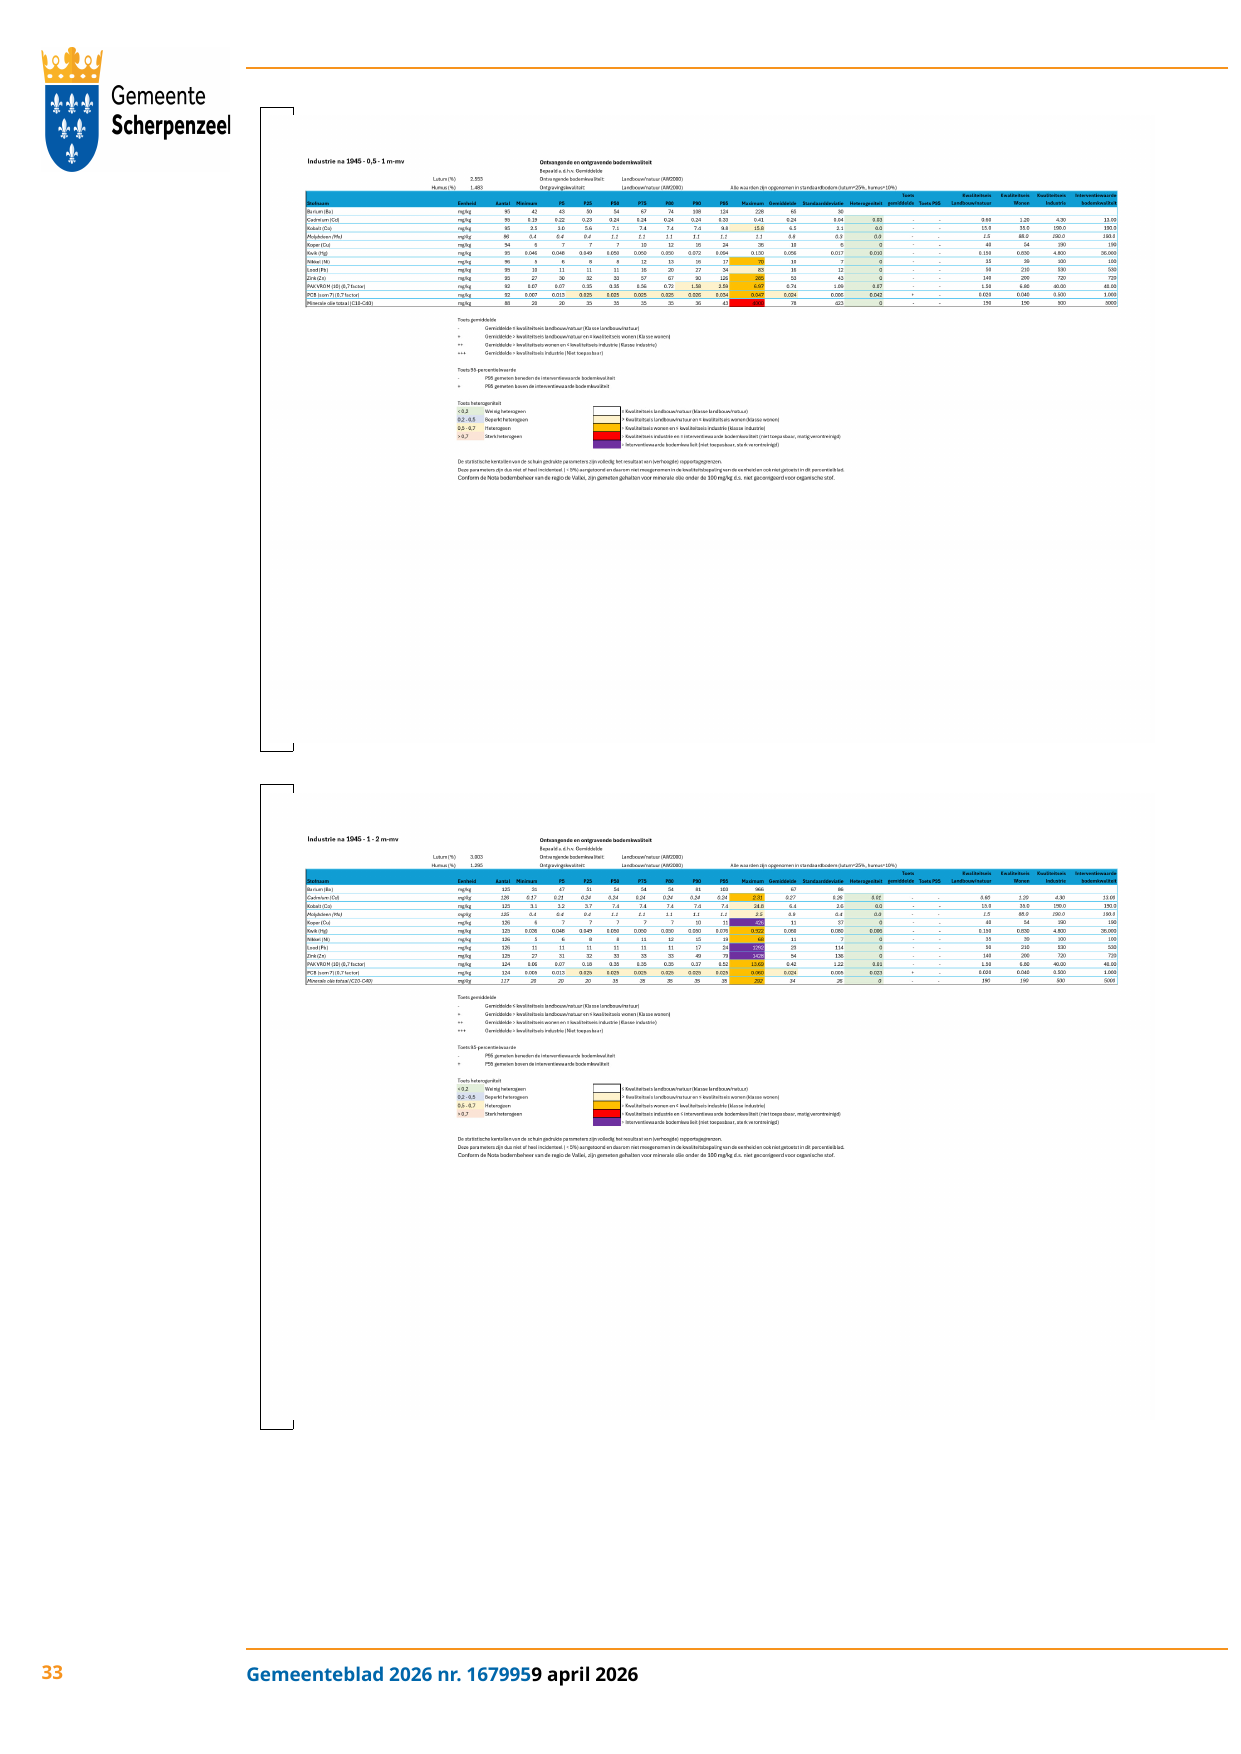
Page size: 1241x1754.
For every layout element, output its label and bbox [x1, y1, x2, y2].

picture [268, 793, 1155, 1420]
picture [41, 47, 231, 172]
picture [268, 115, 1155, 743]
